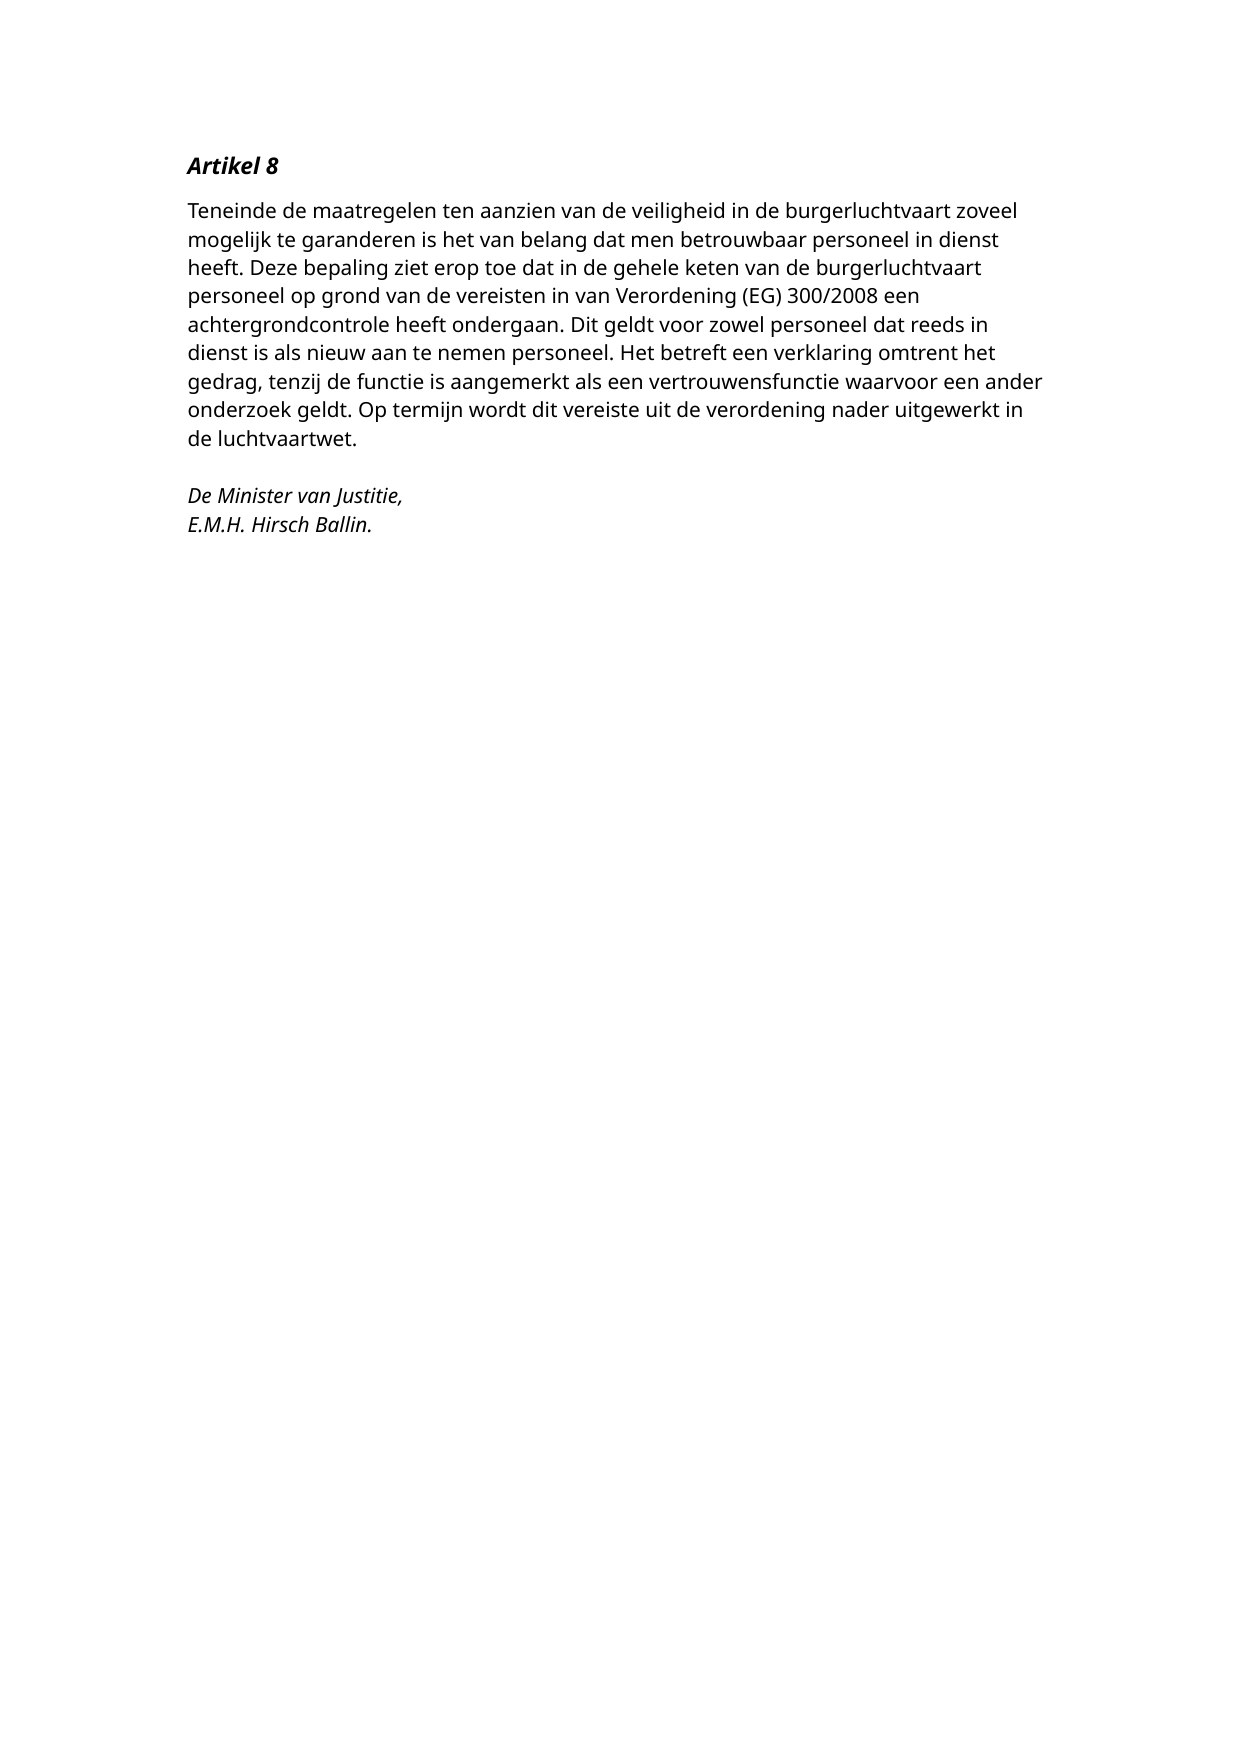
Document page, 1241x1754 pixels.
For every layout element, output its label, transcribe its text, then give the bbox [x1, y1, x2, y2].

text De Minister van Justitie, [187, 482, 1053, 510]
text Teneinde de maatregelen ten aanzien van de veiligheid in de burgerluchtvaart zoveel mogelijk te garanderen is het van belang dat men betrouwbaar personeel in dienst heeft. Deze bepaling ziet erop toe dat in de gehele keten van de burgerluchtvaart personeel op grond van de vereisten in van Verordening (EG) 300/2008 een achtergrondcontrole heeft ondergaan. Dit geldt voor zowel personeel dat reeds in dienst is als nieuw aan te nemen personeel. Het betreft een verklaring omtrent het gedrag, tenzij de functie is aangemerkt als een vertrouwensfunctie waarvoor een ander onderzoek geldt. Op termijn wordt dit vereiste uit de verordening nader uitgewerkt in de luchtvaartwet. [187, 196, 1053, 452]
subtitle Artikel 8 [187, 150, 1053, 181]
text E.M.H. Hirsch Ballin. [187, 510, 1053, 538]
